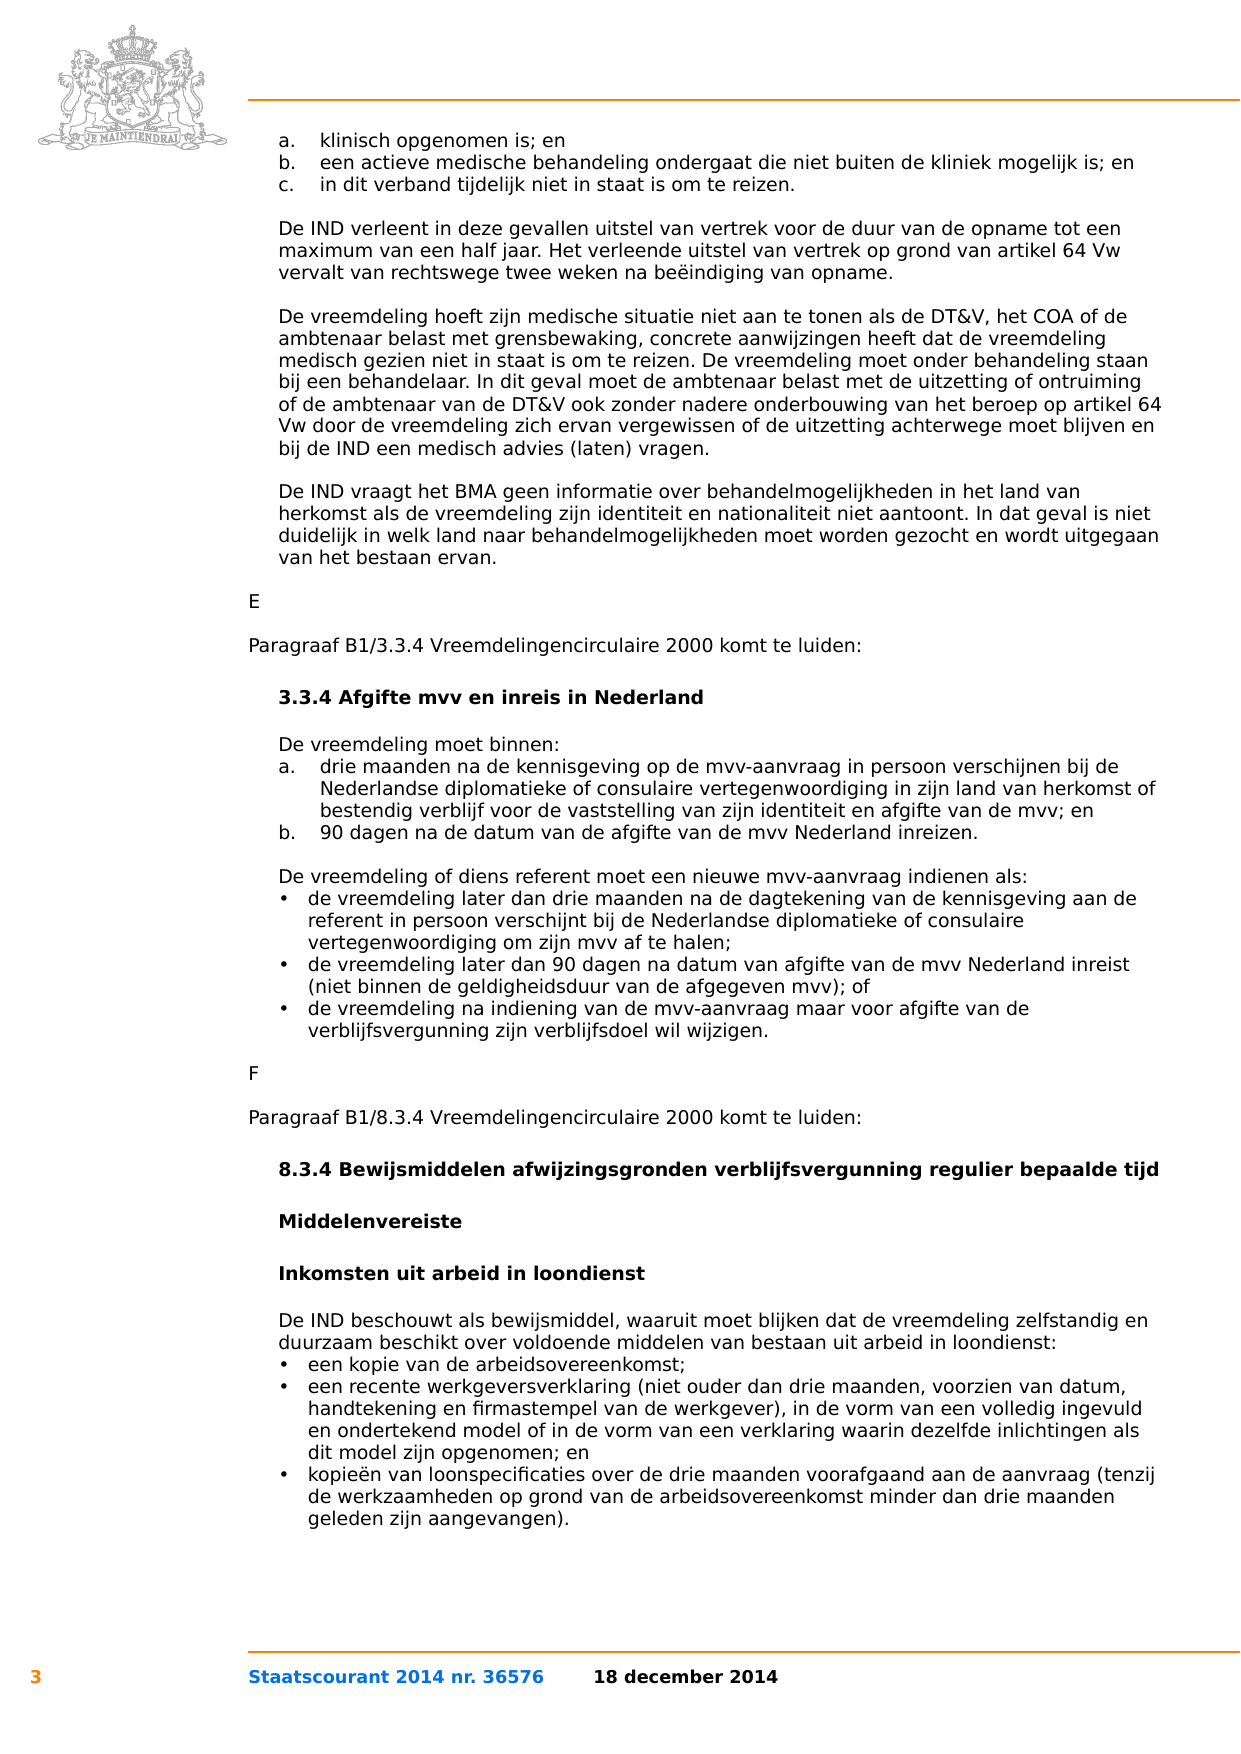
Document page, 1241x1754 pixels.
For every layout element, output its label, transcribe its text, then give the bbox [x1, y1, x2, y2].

text • een recente werkgeversverklaring (niet ouder dan drie maanden, voorzien van datum, handtekening en firmastempel van de werkgever), in de vorm van een volledig ingevuld en ondertekend model of in de vorm van een verklaring waarin dezelfde inlichtingen als dit model zijn opgenomen; en [278, 1376, 1163, 1464]
text De vreemdeling of diens referent moet een nieuwe mvv-aanvraag indienen als: [278, 866, 1163, 888]
text De IND verleent in deze gevallen uitstel van vertrek voor de duur van de opname tot een maximum van een half jaar. Het verleende uitstel van vertrek op grond van artikel 64 Vw vervalt van rechtswege twee weken na beëindiging van opname. [278, 218, 1163, 284]
text Paragraaf B1/3.3.4 Vreemdelingencirculaire 2000 komt te luiden: [248, 635, 1163, 657]
text De vreemdeling hoeft zijn medische situatie niet aan te tonen als de DT&V, het COA of de ambtenaar belast met grensbewaking, concrete aanwijzingen heeft dat de vreemdeling medisch gezien niet in staat is om te reizen. De vreemdeling moet onder behandeling staan bij een behandelaar. In dit geval moet de ambtenaar belast met de uitzetting of ontruiming of de ambtenaar van de DT&V ook zonder nadere onderbouwing van het beroep op artikel 64 Vw door de vreemdeling zich ervan vergewissen of de uitzetting achterwege moet blijven en bij de IND een medisch advies (laten) vragen. [278, 306, 1163, 459]
text a. drie maanden na de kennisgeving op de mvv-aanvraag in persoon verschijnen bij de Nederlandse diplomatieke of consulaire vertegenwoordiging in zijn land van herkomst of bestendig verblijf voor de vaststelling van zijn identiteit en afgifte van de mvv; en [278, 756, 1163, 822]
text De IND vraagt het BMA geen informatie over behandelmogelijkheden in het land van herkomst als de vreemdeling zijn identiteit en nationaliteit niet aantoont. In dat geval is niet duidelijk in welk land naar behandelmogelijkheden moet worden gezocht en wordt uitgegaan van het bestaan ervan. [278, 481, 1163, 569]
text a. klinisch opgenomen is; en [278, 130, 1163, 152]
text c. in dit verband tijdelijk niet in staat is om te reizen. [278, 174, 1163, 196]
text • kopieën van loonspecificaties over de drie maanden voorafgaand aan de aanvraag (tenzij de werkzaamheden op grond van de arbeidsovereenkomst minder dan drie maanden geleden zijn aangevangen). [278, 1464, 1163, 1530]
picture [38, 25, 227, 150]
subtitle 8.3.4 Bewijsmiddelen afwijzingsgronden verblijfsvergunning regulier bepaalde tijd [278, 1159, 1163, 1181]
text b. 90 dagen na de datum van de afgifte van de mvv Nederland inreizen. [278, 822, 1163, 844]
text Paragraaf B1/8.3.4 Vreemdelingencirculaire 2000 komt te luiden: [248, 1107, 1163, 1129]
subtitle Inkomsten uit arbeid in loondienst [278, 1263, 1163, 1285]
subtitle Middelenvereiste [278, 1211, 1163, 1233]
text E [248, 591, 1163, 613]
subtitle 3.3.4 Afgifte mvv en inreis in Nederland [278, 687, 1163, 709]
text F [248, 1063, 1163, 1085]
text b. een actieve medische behandeling ondergaat die niet buiten de kliniek mogelijk is; en [278, 152, 1163, 174]
text • de vreemdeling na indiening van de mvv-aanvraag maar voor afgifte van de verblijfsvergunning zijn verblijfsdoel wil wijzigen. [278, 997, 1163, 1041]
text • de vreemdeling later dan drie maanden na de dagtekening van de kennisgeving aan de referent in persoon verschijnt bij de Nederlandse diplomatieke of consulaire vertegenwoordiging om zijn mvv af te halen; [278, 888, 1163, 953]
text De vreemdeling moet binnen: [278, 734, 1163, 756]
text • een kopie van de arbeidsovereenkomst; [278, 1354, 1163, 1376]
text • de vreemdeling later dan 90 dagen na datum van afgifte van de mvv Nederland inreist (niet binnen de geldigheidsduur van de afgegeven mvv); of [278, 953, 1163, 997]
text De IND beschouwt als bewijsmiddel, waaruit moet blijken dat de vreemdeling zelfstandig en duurzaam beschikt over voldoende middelen van bestaan uit arbeid in loondienst: [278, 1310, 1163, 1354]
